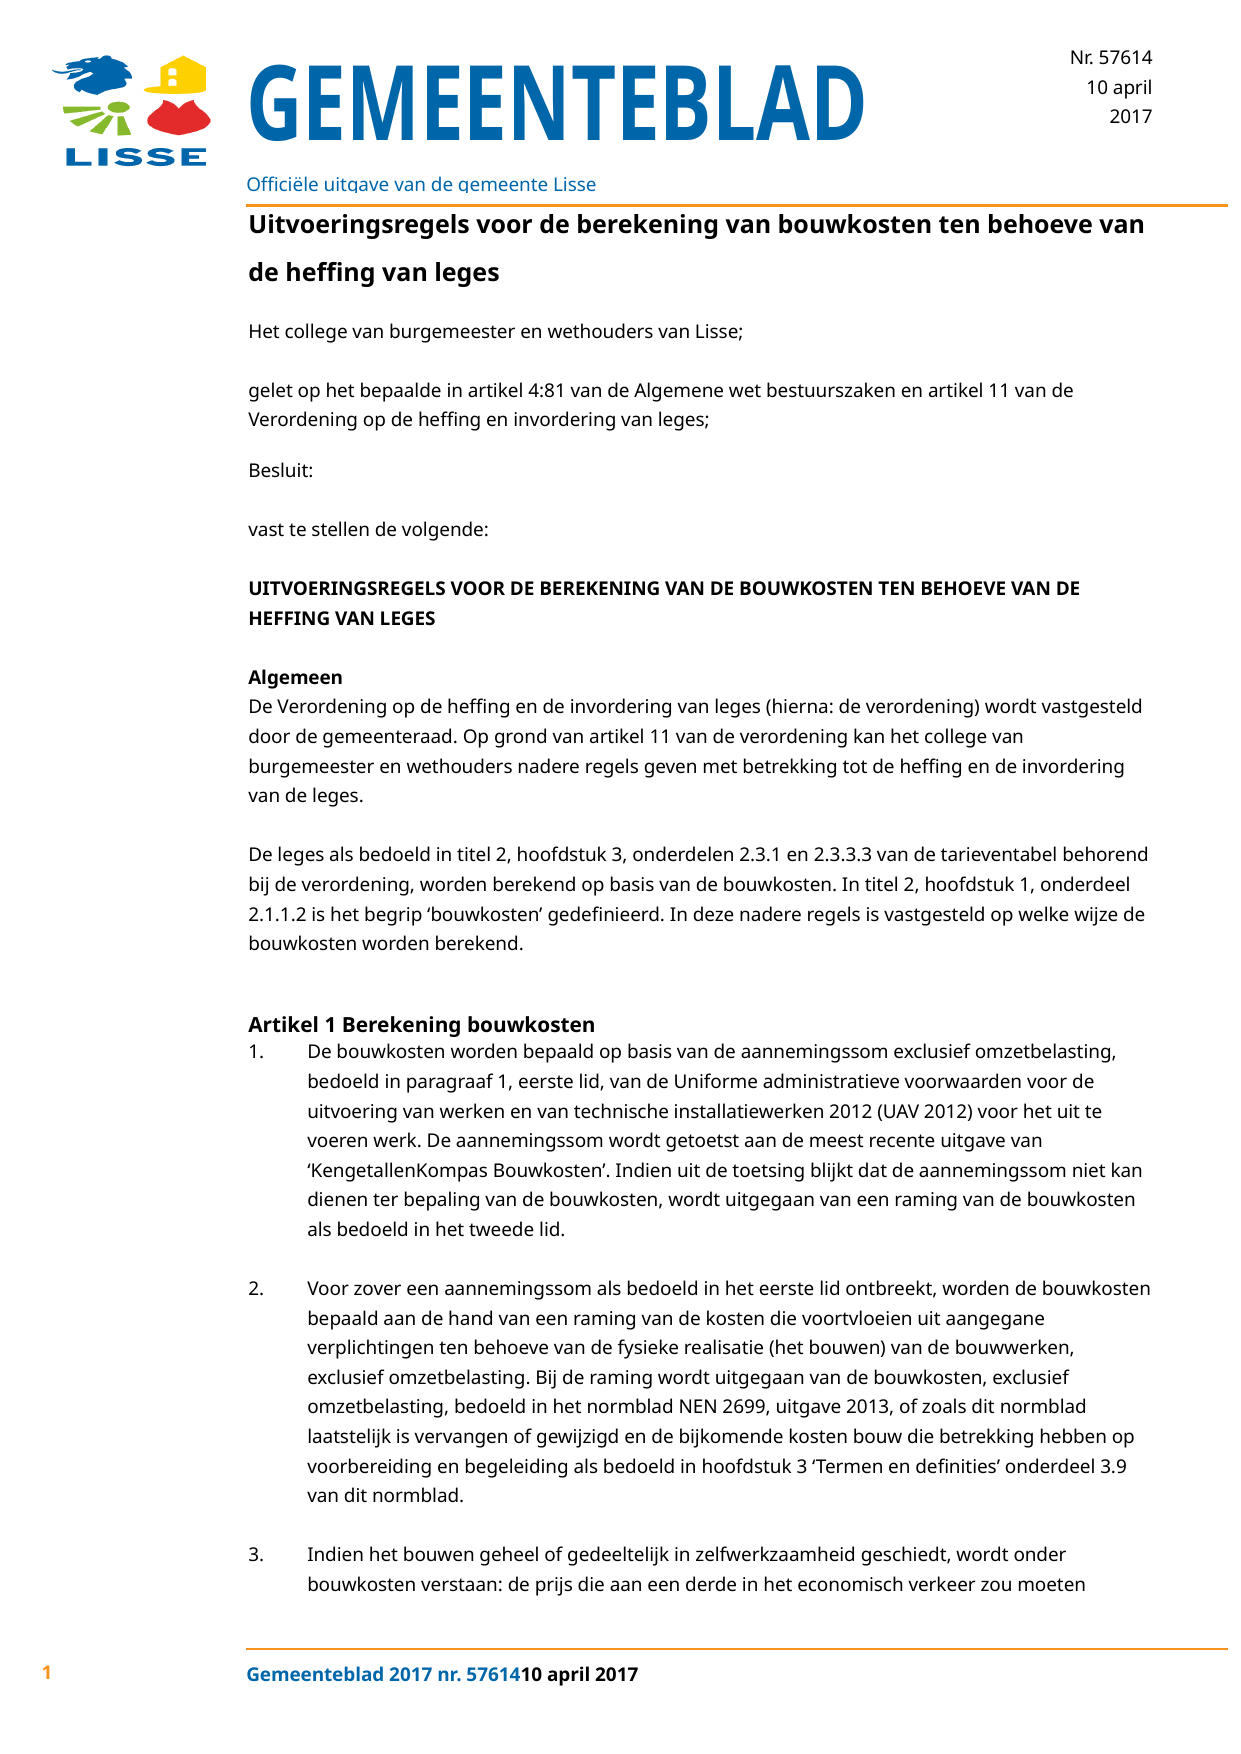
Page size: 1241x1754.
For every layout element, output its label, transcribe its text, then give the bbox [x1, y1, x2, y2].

text Algemeen [248, 664, 1152, 690]
text UITVOERINGSREGELS VOOR DE BEREKENING VAN DE BOUWKOSTEN TEN BEHOEVE VAN DE HEFFING VAN LEGES [248, 575, 1152, 631]
picture [41, 47, 231, 172]
text Het college van burgemeester en wethouders van Lisse; [248, 318, 1152, 344]
text De Verordening op de heffing en de invordering van leges (hierna: de verordening) wordt vastgesteld door de gemeenteraad. Op grond van artikel 11 van de verordening kan het college van burgemeester en wethouders nadere regels geven met betrekking tot de heffing en de invordering van de leges. [248, 694, 1152, 808]
text De leges als bedoeld in titel 2, hoofdstuk 3, onderdelen 2.3.1 en 2.3.3.3 van de tarieventabel behorend bij de verordening, worden berekend op basis van de bouwkosten. In titel 2, hoofdstuk 1, onderdeel 2.1.1.2 is het begrip ‘bouwkosten’ gedefinieerd. In deze nadere regels is vastgesteld op welke wijze de bouwkosten worden berekend. [248, 842, 1152, 956]
text Artikel 1 Berekening bouwkosten [248, 1010, 1152, 1039]
text vast te stellen de volgende: [248, 516, 1152, 542]
text Besluit: [248, 457, 1152, 483]
list De bouwkosten worden bepaald op basis van de aannemingssom exclusief omzetbelasting, bedoeld in paragraaf 1, eerste lid, van de Uniforme administratieve voorwaarden voor de uitvoering van werken en van technische installatiewerken 2012 (UAV 2012) voor het uit te voeren werk. De aannemingssom wordt getoetst aan de meest recente uitgave van ‘KengetallenKompas Bouwkosten’. Indien uit de toetsing blijkt dat de aannemingssom niet kan dienen ter bepaling van de bouwkosten, wordt uitgegaan van een raming van de bouwkosten als bedoeld in het tweede lid. [248, 1039, 1152, 1242]
list Indien het bouwen geheel of gedeeltelijk in zelfwerkzaamheid geschiedt, wordt onder bouwkosten verstaan: de prijs die aan een derde in het economisch verkeer zou moeten [248, 1542, 1152, 1597]
text gelet op het bepaalde in artikel 4:81 van de Algemene wet bestuurszaken en artikel 11 van de Verordening op de heffing en invordering van leges; [248, 377, 1152, 432]
list Voor zover een aannemingssom als bedoeld in het eerste lid ontbreekt, worden de bouwkosten bepaald aan de hand van een raming van de kosten die voortvloeien uit aangegane verplichtingen ten behoeve van de fysieke realisatie (het bouwen) van de bouwwerken, exclusief omzetbelasting. Bij de raming wordt uitgegaan van de bouwkosten, exclusief omzetbelasting, bedoeld in het normblad NEN 2699, uitgave 2013, of zoals dit normblad laatstelijk is vervangen of gewijzigd en de bijkomende kosten bouw die betrekking hebben op voorbereiding en begeleiding als bedoeld in hoofdstuk 3 ‘Termen en definities’ onderdeel 3.9 van dit normblad. [248, 1275, 1152, 1508]
text Uitvoeringsregels voor de berekening van bouwkosten ten behoeve van de heffing van leges [248, 207, 1152, 288]
